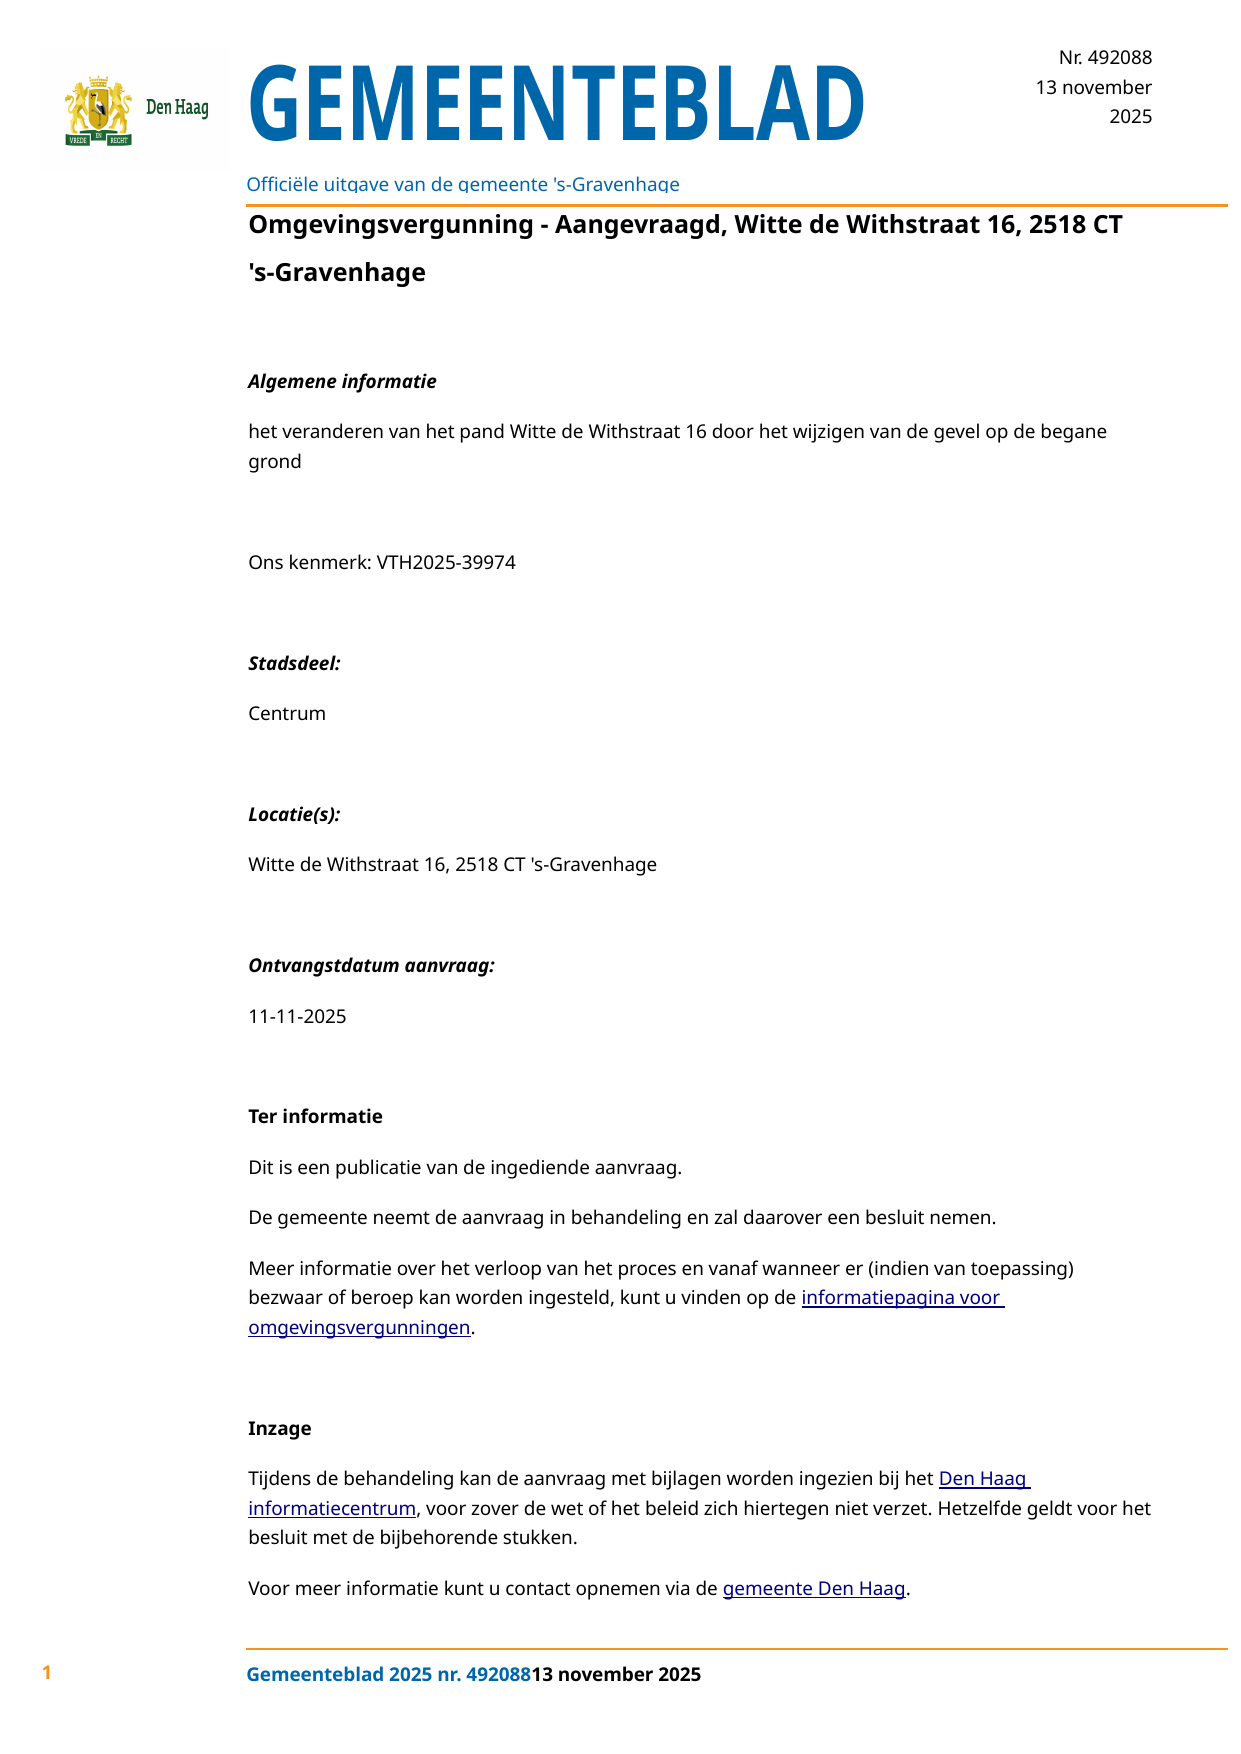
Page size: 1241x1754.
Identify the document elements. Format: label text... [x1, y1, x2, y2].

text Stadsdeel: [248, 650, 1152, 676]
text 11-11-2025 [248, 1003, 1152, 1029]
text De gemeente neemt de aanvraag in behandeling en zal daarover een besluit nemen. [248, 1204, 1152, 1230]
text Tijdens de behandeling kan de aanvraag met bijlagen worden ingezien bij het Den Haag informatiecentrum, voor zover de wet of het beleid zich hiertegen niet verzet. Hetzelfde geldt voor het besluit met de bijbehorende stukken. [248, 1465, 1152, 1550]
text Witte de Withstraat 16, 2518 CT 's-Gravenhage [248, 852, 1152, 877]
text Algemene informatie [248, 368, 1152, 394]
text het veranderen van het pand Witte de Withstraat 16 door het wijzigen van de gevel op de begane grond [248, 419, 1152, 474]
text Dit is een publicatie van de ingediende aanvraag. [248, 1154, 1152, 1180]
text Centrum [248, 700, 1152, 726]
text Voor meer informatie kunt u contact opnemen via de gemeente Den Haag. [248, 1575, 1152, 1601]
text Locatie(s): [248, 801, 1152, 827]
text Inzage [248, 1415, 1152, 1441]
text Ontvangstdatum aanvraag: [248, 952, 1152, 978]
text Omgevingsvergunning - Aangevraagd, Witte de Withstraat 16, 2518 CT 's-Gravenhage [248, 207, 1152, 288]
text Ons kenmerk: VTH2025-39974 [248, 549, 1152, 575]
picture [41, 47, 231, 172]
text Ter informatie [248, 1104, 1152, 1129]
text Meer informatie over het verloop van het proces en vanaf wanneer er (indien van toepassing) bezwaar of beroep kan worden ingesteld, kunt u vinden op de informatiepagina voor omgevingsvergunningen. [248, 1255, 1152, 1340]
